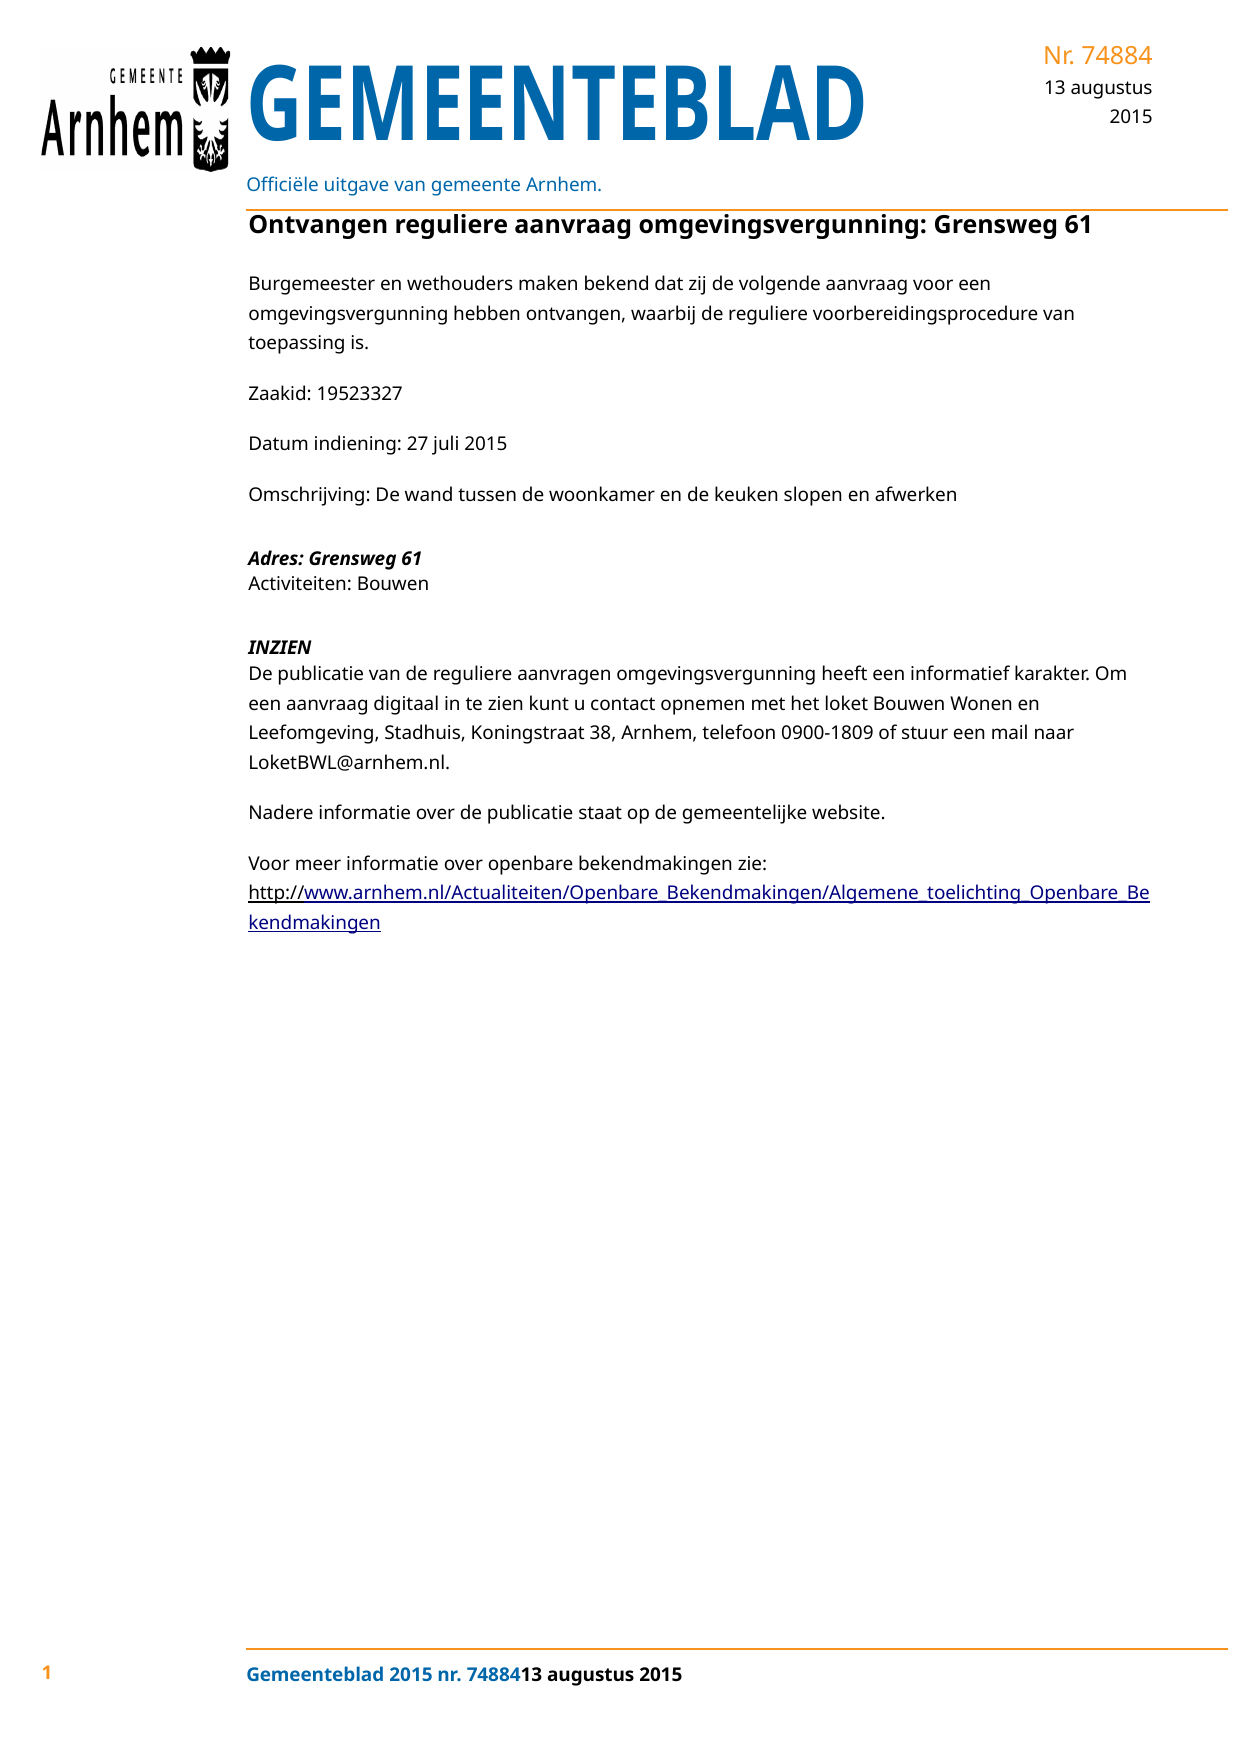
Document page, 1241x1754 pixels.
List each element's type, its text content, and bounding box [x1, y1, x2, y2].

text Ontvangen reguliere aanvraag omgevingsvergunning: Grensweg 61 [248, 211, 1152, 241]
text De publicatie van de reguliere aanvragen omgevingsvergunning heeft een informatief karakter. Om een aanvraag digitaal in te zien kunt u contact opnemen met het loket Bouwen Wonen en Leefomgeving, Stadhuis, Koningstraat 38, Arnhem, telefoon 0900-1809 of stuur een mail naar LoketBWL@arnhem.nl. [248, 660, 1152, 774]
text INZIEN [248, 634, 1152, 660]
text Voor meer informatie over openbare bekendmakingen zie: http://www.arnhem.nl/Actualiteiten/Openbare_Bekendmakingen/Algemene_toelichting_Openbare_Bekendmakingen [248, 850, 1152, 934]
text Datum indiening: 27 juli 2015 [248, 430, 1152, 456]
text Burgemeester en wethouders maken bekend dat zij de volgende aanvraag voor een omgevingsvergunning hebben ontvangen, waarbij de reguliere voorbereidingsprocedure van toepassing is. [248, 270, 1152, 355]
text Zaakid: 19523327 [248, 380, 1152, 406]
text Adres: Grensweg 61 [248, 545, 1152, 570]
picture [41, 47, 231, 172]
text Omschrijving: De wand tussen de woonkamer en de keuken slopen en afwerken [248, 481, 1152, 506]
text Nadere informatie over de publicatie staat op de gemeentelijke website. [248, 799, 1152, 825]
text Activiteiten: Bouwen [248, 570, 1152, 596]
